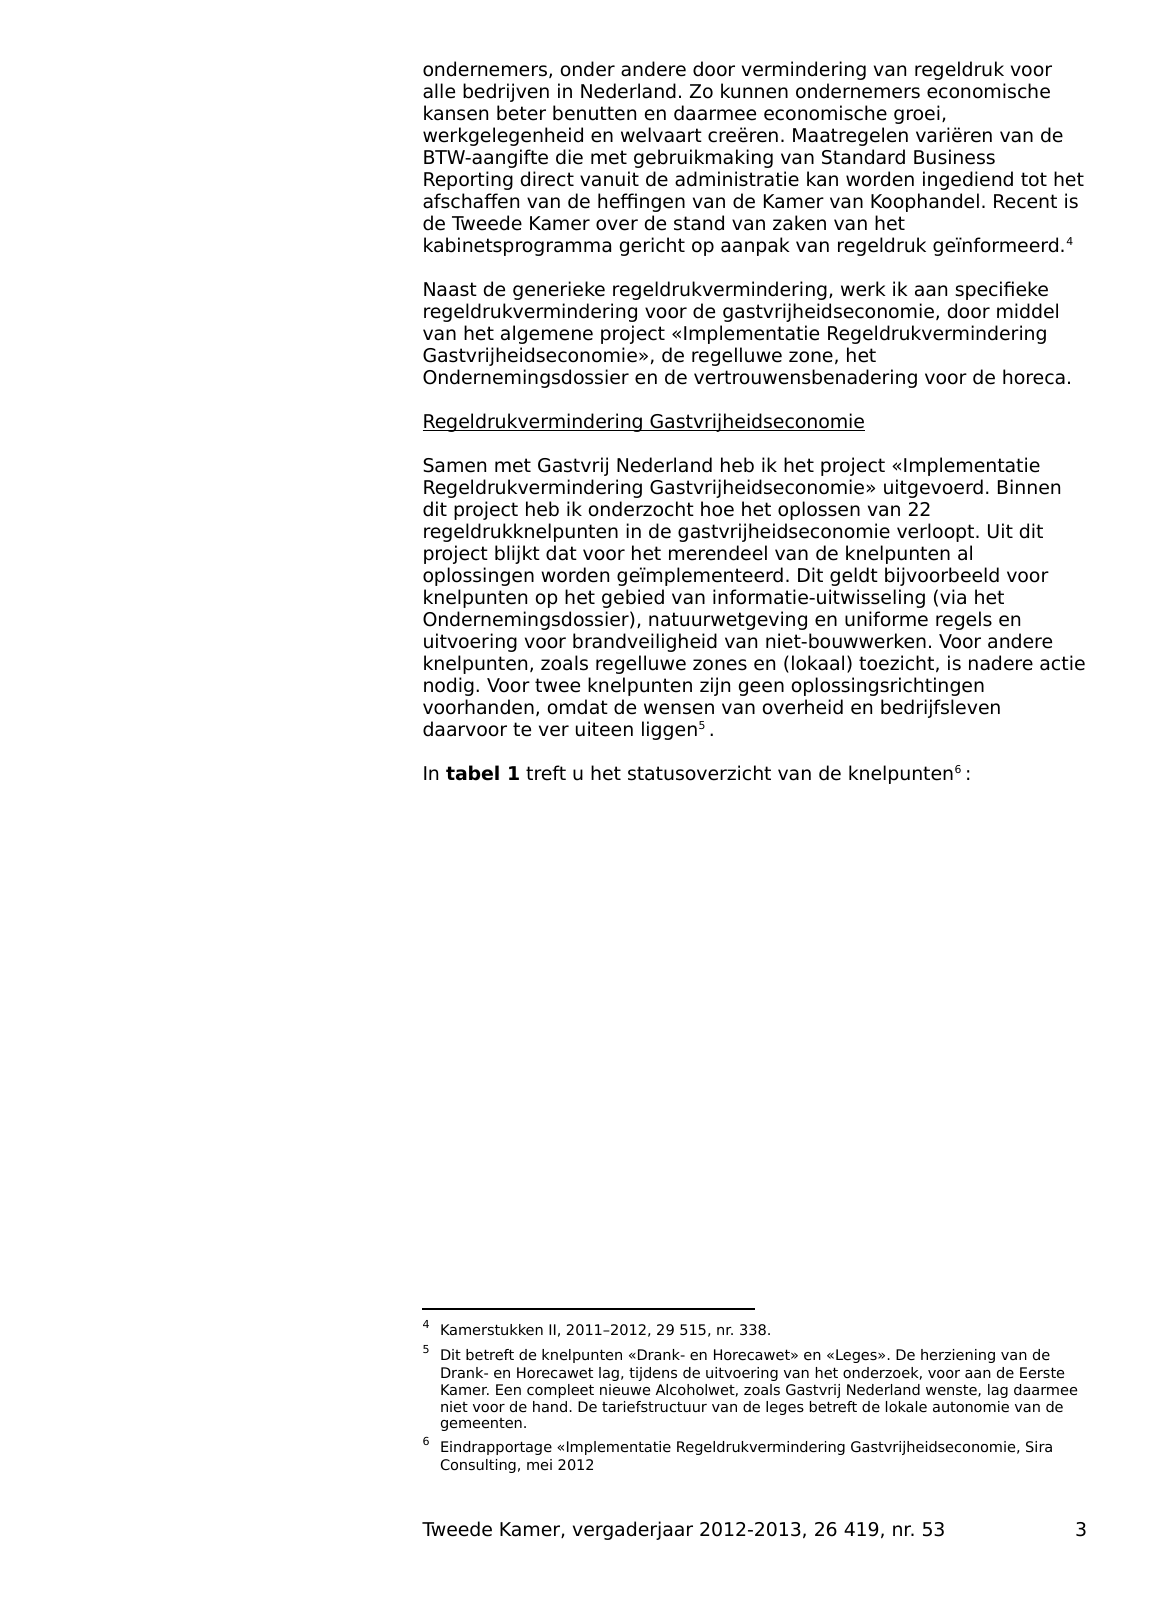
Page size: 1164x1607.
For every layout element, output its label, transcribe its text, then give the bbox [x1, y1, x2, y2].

text Naast de generieke regeldrukvermindering, werk ik aan specifieke regeldrukvermindering voor de gastvrijheidseconomie, door middel van het algemene project «Implementatie Regeldrukvermindering Gastvrijheidseconomie», de regelluwe zone, het Ondernemingsdossier en de vertrouwensbenadering voor de horeca. [422, 279, 1087, 389]
text In tabel 1 treft u het statusoverzicht van de knelpunten: [422, 763, 1087, 785]
subtitle Regeldrukvermindering Gastvrijheidseconomie [422, 411, 1087, 433]
text Dit betreft de knelpunten «Drank- en Horecawet» en «Leges». De herziening van de Drank- en Horecawet lag, tijdens de uitvoering van het onderzoek, voor aan de Eerste Kamer. Een compleet nieuwe Alcoholwet, zoals Gastvrij Nederland wenste, lag daarmee niet voor de hand. De tariefstructuur van de leges betreft de lokale autonomie van de gemeenten. [422, 1343, 1087, 1432]
text Samen met Gastvrij Nederland heb ik het project «Implementatie Regeldrukvermindering Gastvrijheidseconomie» uitgevoerd. Binnen dit project heb ik onderzocht hoe het oplossen van 22 regeldrukknelpunten in de gastvrijheidseconomie verloopt. Uit dit project blijkt dat voor het merendeel van de knelpunten al oplossingen worden geïmplementeerd. Dit geldt bijvoorbeeld voor knelpunten op het gebied van informatie-uitwisseling (via het Ondernemingsdossier), natuurwetgeving en uniforme regels en uitvoering voor brandveiligheid van niet-bouwwerken. Voor andere knelpunten, zoals regelluwe zones en (lokaal) toezicht, is nadere actie nodig. Voor twee knelpunten zijn geen oplossingsrichtingen voorhanden, omdat de wensen van overheid en bedrijfsleven daarvoor te ver uiteen liggen. [422, 455, 1087, 741]
text Eindrapportage «Implementatie Regeldrukvermindering Gastvrijheidseconomie, Sira Consulting, mei 2012 [422, 1435, 1087, 1474]
text ondernemers, onder andere door vermindering van regeldruk voor alle bedrijven in Nederland. Zo kunnen ondernemers economische kansen beter benutten en daarmee economische groei, werkgelegenheid en welvaart creëren. Maatregelen variëren van de BTW-aangifte die met gebruikmaking van Standard Business Reporting direct vanuit de administratie kan worden ingediend tot het afschaffen van de heffingen van de Kamer van Koophandel. Recent is de Tweede Kamer over de stand van zaken van het kabinetsprogramma gericht op aanpak van regeldruk geïnformeerd. [422, 59, 1087, 257]
text Kamerstukken II, 2011–2012, 29 515, nr. 338. [422, 1318, 1087, 1340]
